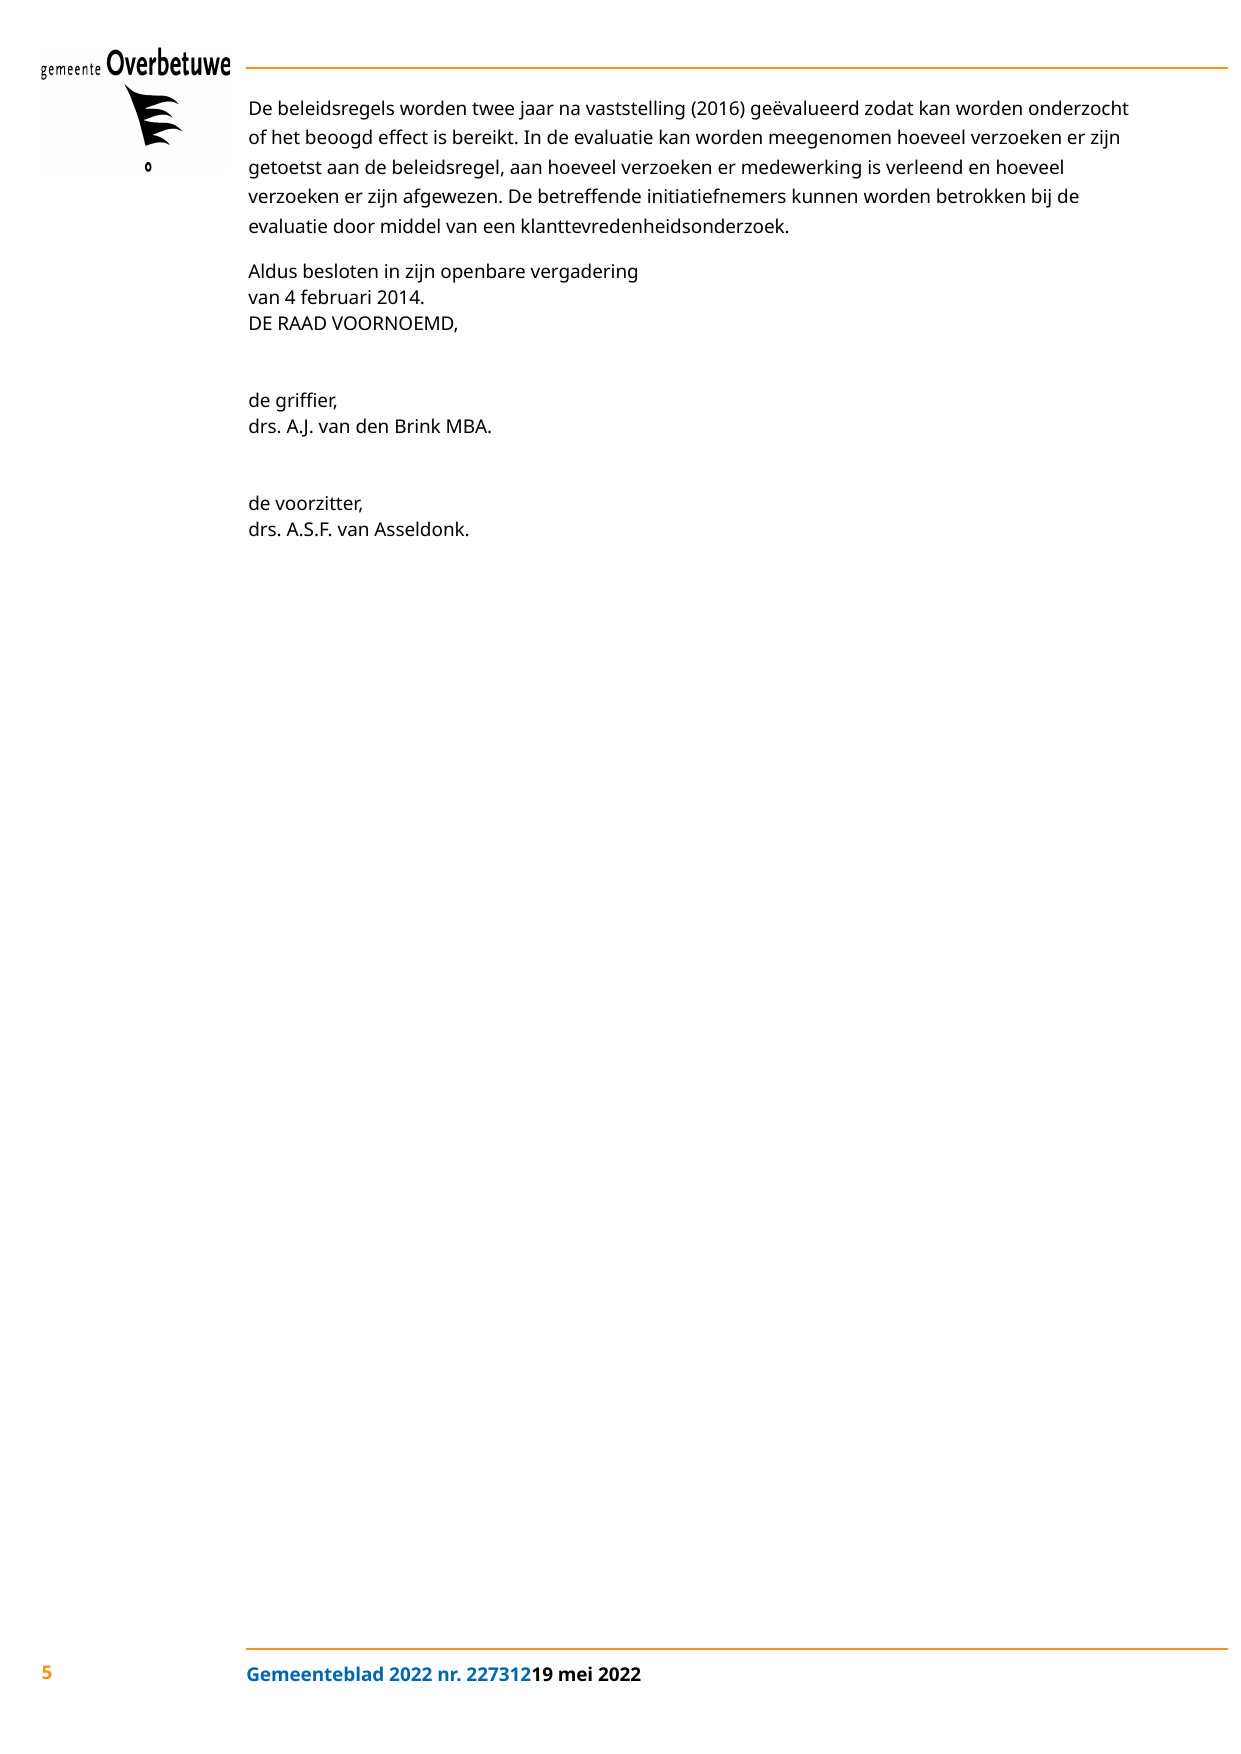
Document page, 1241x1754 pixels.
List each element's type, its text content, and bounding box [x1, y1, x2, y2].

text DE RAAD VOORNOEMD, [248, 310, 1152, 336]
text De beleidsregels worden twee jaar na vaststelling (2016) geëvalueerd zodat kan worden onderzocht of het beoogd effect is bereikt. In de evaluatie kan worden meegenomen hoeveel verzoeken er zijn getoetst aan de beleidsregel, aan hoeveel verzoeken er medewerking is verleend en hoeveel verzoeken er zijn afgewezen. De betreffende initiatiefnemers kunnen worden betrokken bij de evaluatie door middel van een klanttevredenheidsonderzoek. [248, 95, 1152, 239]
text de griffier, [248, 387, 1152, 413]
text drs. A.S.F. van Asseldonk. [248, 516, 1152, 542]
text van 4 februari 2014. [248, 284, 1152, 310]
text Aldus besloten in zijn openbare vergadering [248, 259, 1152, 284]
text de voorzitter, [248, 490, 1152, 516]
picture [41, 47, 231, 172]
text drs. A.J. van den Brink MBA. [248, 413, 1152, 439]
